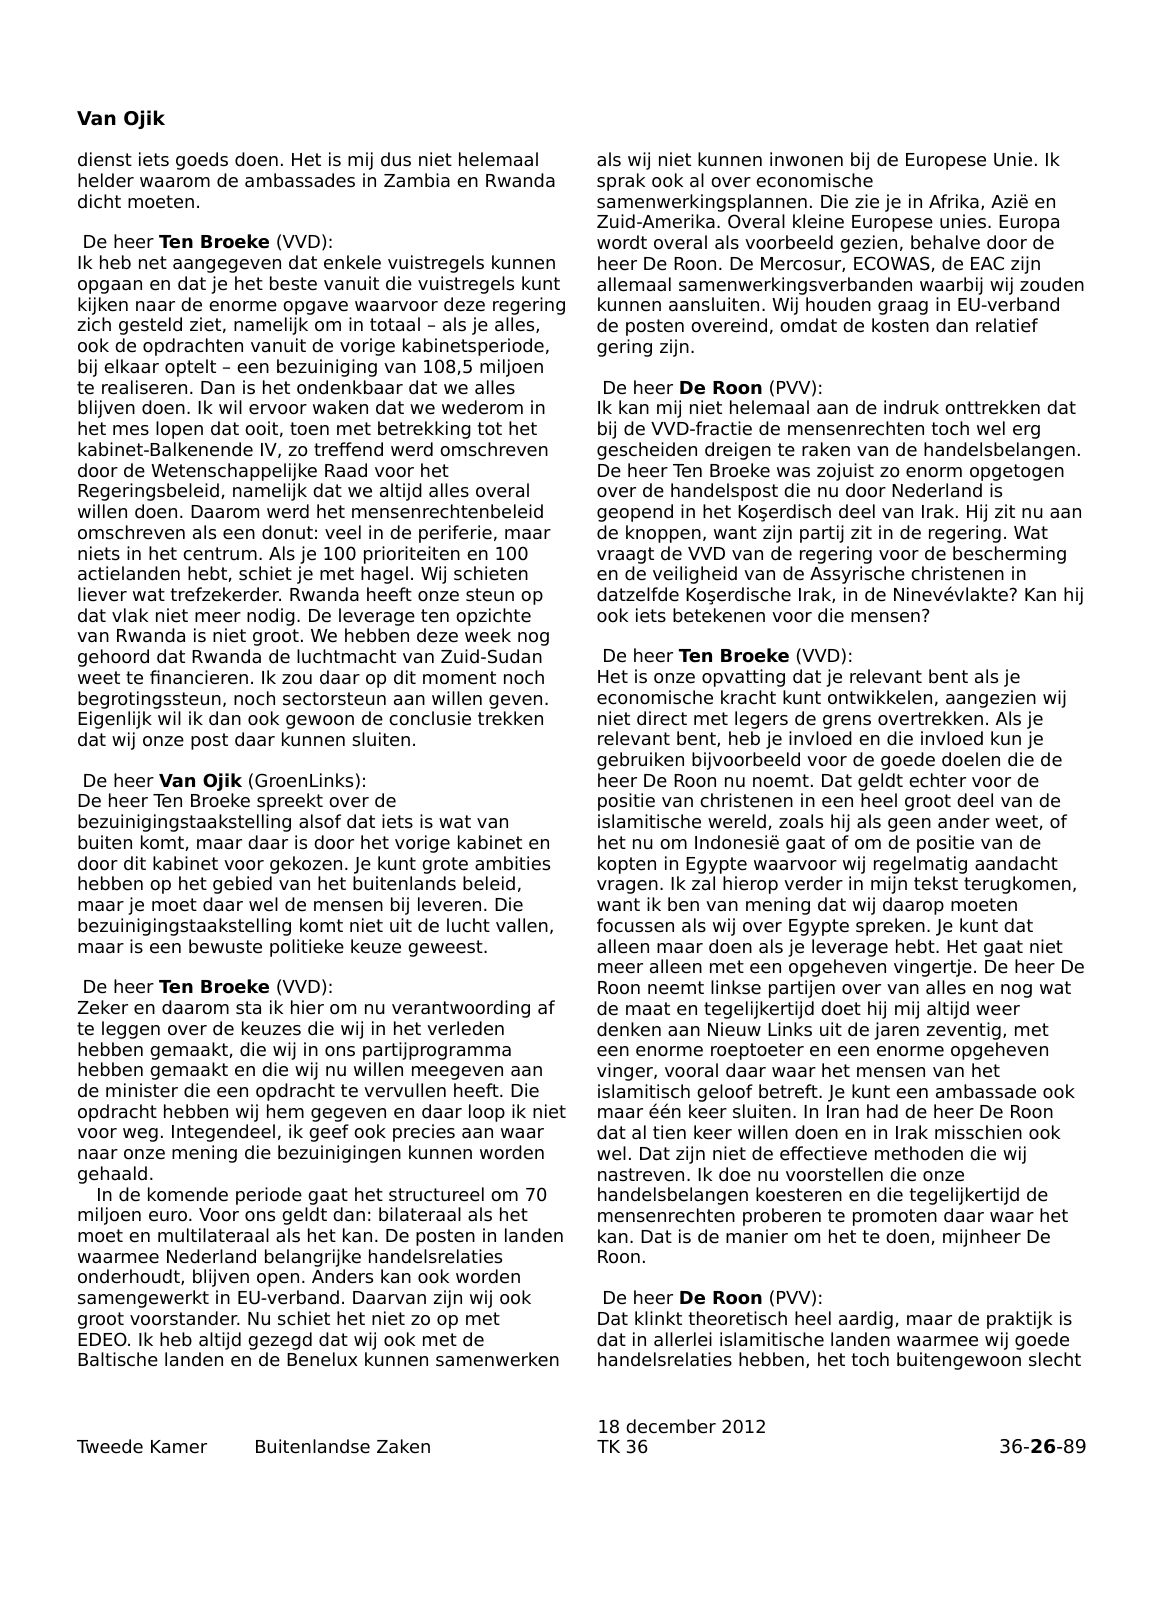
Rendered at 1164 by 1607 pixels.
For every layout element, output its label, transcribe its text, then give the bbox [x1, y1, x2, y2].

text als wij niet kunnen inwonen bij de Europese Unie. Ik sprak ook al over economische samenwerkingsplannen. Die zie je in Afrika, Azië en Zuid-Amerika. Overal kleine Europese unies. Europa wordt overal als voorbeeld gezien, behalve door de heer De Roon. De Mercosur, ECOWAS, de EAC zijn allemaal samenwerkingsverbanden waarbij wij zouden kunnen aansluiten. Wij houden graag in EU-verband de posten overeind, omdat de kosten dan relatief gering zijn. [596, 150, 1087, 357]
text De heer Ten Broeke (VVD): [77, 977, 567, 998]
text De heer Ten Broeke spreekt over de bezuinigingstaakstelling alsof dat iets is wat van buiten komt, maar daar is door het vorige kabinet en door dit kabinet voor gekozen. Je kunt grote ambities hebben op het gebied van het buitenlands beleid, maar je moet daar wel de mensen bij leveren. Die bezuinigingstaakstelling komt niet uit de lucht vallen, maar is een bewuste politieke keuze geweest. [77, 791, 567, 957]
text dienst iets goeds doen. Het is mij dus niet helemaal helder waarom de ambassades in Zambia en Rwanda dicht moeten. [77, 150, 567, 212]
text Het is onze opvatting dat je relevant bent als je economische kracht kunt ontwikkelen, aangezien wij niet direct met legers de grens overtrekken. Als je relevant bent, heb je invloed en die invloed kun je gebruiken bijvoorbeeld voor de goede doelen die de heer De Roon nu noemt. Dat geldt echter voor de positie van christenen in een heel groot deel van de islamitische wereld, zoals hij als geen ander weet, of het nu om Indonesië gaat of om de positie van de kopten in Egypte waarvoor wij regelmatig aandacht vragen. Ik zal hierop verder in mijn tekst terugkomen, want ik ben van mening dat wij daarop moeten focussen als wij over Egypte spreken. Je kunt dat alleen maar doen als je leverage hebt. Het gaat niet meer alleen met een opgeheven vingertje. De heer De Roon neemt linkse partijen over van alles en nog wat de maat en tegelijkertijd doet hij mij altijd weer denken aan Nieuw Links uit de jaren zeventig, met een enorme roeptoeter en een enorme opgeheven vinger, vooral daar waar het mensen van het islamitisch geloof betreft. Je kunt een ambassade ook maar één keer sluiten. In Iran had de heer De Roon dat al tien keer willen doen en in Irak misschien ook wel. Dat zijn niet de effectieve methoden die wij nastreven. Ik doe nu voorstellen die onze handelsbelangen koesteren en die tegelijkertijd de mensenrechten proberen te promoten daar waar het kan. Dat is de manier om het te doen, mijnheer De Roon. [596, 667, 1087, 1268]
text De heer De Roon (PVV): [596, 377, 1087, 398]
text Ik kan mij niet helemaal aan de indruk onttrekken dat bij de VVD-fractie de mensenrechten toch wel erg gescheiden dreigen te raken van de handelsbelangen. De heer Ten Broeke was zojuist zo enorm opgetogen over de handelspost die nu door Nederland is geopend in het Koşerdisch deel van Irak. Hij zit nu aan de knoppen, want zijn partij zit in de regering. Wat vraagt de VVD van de regering voor de bescherming en de veiligheid van de Assyrische christenen in datzelfde Koşerdische Irak, in de Ninevévlakte? Kan hij ook iets betekenen voor die mensen? [596, 398, 1087, 626]
text De heer Ten Broeke (VVD): [77, 232, 567, 253]
text De heer Van Ojik (GroenLinks): [77, 771, 567, 791]
text De heer Ten Broeke (VVD): [596, 646, 1087, 667]
text In de komende periode gaat het structureel om 70 miljoen euro. Voor ons geldt dan: bilateraal als het moet en multilateraal als het kan. De posten in landen waarmee Nederland belangrijke handelsrelaties onderhoudt, blijven open. Anders kan ook worden samengewerkt in EU-verband. Daarvan zijn wij ook groot voorstander. Nu schiet het niet zo op met EDEO. Ik heb altijd gezegd dat wij ook met de Baltische landen en de Benelux kunnen samenwerken [77, 1184, 567, 1371]
text Dat klinkt theoretisch heel aardig, maar de praktijk is dat in allerlei islamitische landen waarmee wij goede handelsrelaties hebben, het toch buitengewoon slecht [596, 1309, 1087, 1371]
text Ik heb net aangegeven dat enkele vuistregels kunnen opgaan en dat je het beste vanuit die vuistregels kunt kijken naar de enorme opgave waarvoor deze regering zich gesteld ziet, namelijk om in totaal – als je alles, ook de opdrachten vanuit de vorige kabinetsperiode, bij elkaar optelt – een bezuiniging van 108,5 miljoen te realiseren. Dan is het ondenkbaar dat we alles blijven doen. Ik wil ervoor waken dat we wederom in het mes lopen dat ooit, toen met betrekking tot het kabinet-Balkenende IV, zo treffend werd omschreven door de Wetenschappelijke Raad voor het Regeringsbeleid, namelijk dat we altijd alles overal willen doen. Daarom werd het mensenrechtenbeleid omschreven als een donut: veel in de periferie, maar niets in het centrum. Als je 100 prioriteiten en 100 actielanden hebt, schiet je met hagel. Wij schieten liever wat trefzekerder. Rwanda heeft onze steun op dat vlak niet meer nodig. De leverage ten opzichte van Rwanda is niet groot. We hebben deze week nog gehoord dat Rwanda de luchtmacht van Zuid-Sudan weet te financieren. Ik zou daar op dit moment noch begrotingssteun, noch sectorsteun aan willen geven. Eigenlijk wil ik dan ook gewoon de conclusie trekken dat wij onze post daar kunnen sluiten. [77, 253, 567, 751]
text De heer De Roon (PVV): [596, 1288, 1087, 1309]
text Zeker en daarom sta ik hier om nu verantwoording af te leggen over de keuzes die wij in het verleden hebben gemaakt, die wij in ons partijprogramma hebben gemaakt en die wij nu willen meegeven aan de minister die een opdracht te vervullen heeft. Die opdracht hebben wij hem gegeven en daar loop ik niet voor weg. Integendeel, ik geef ook precies aan waar naar onze mening die bezuinigingen kunnen worden gehaald. [77, 998, 567, 1184]
